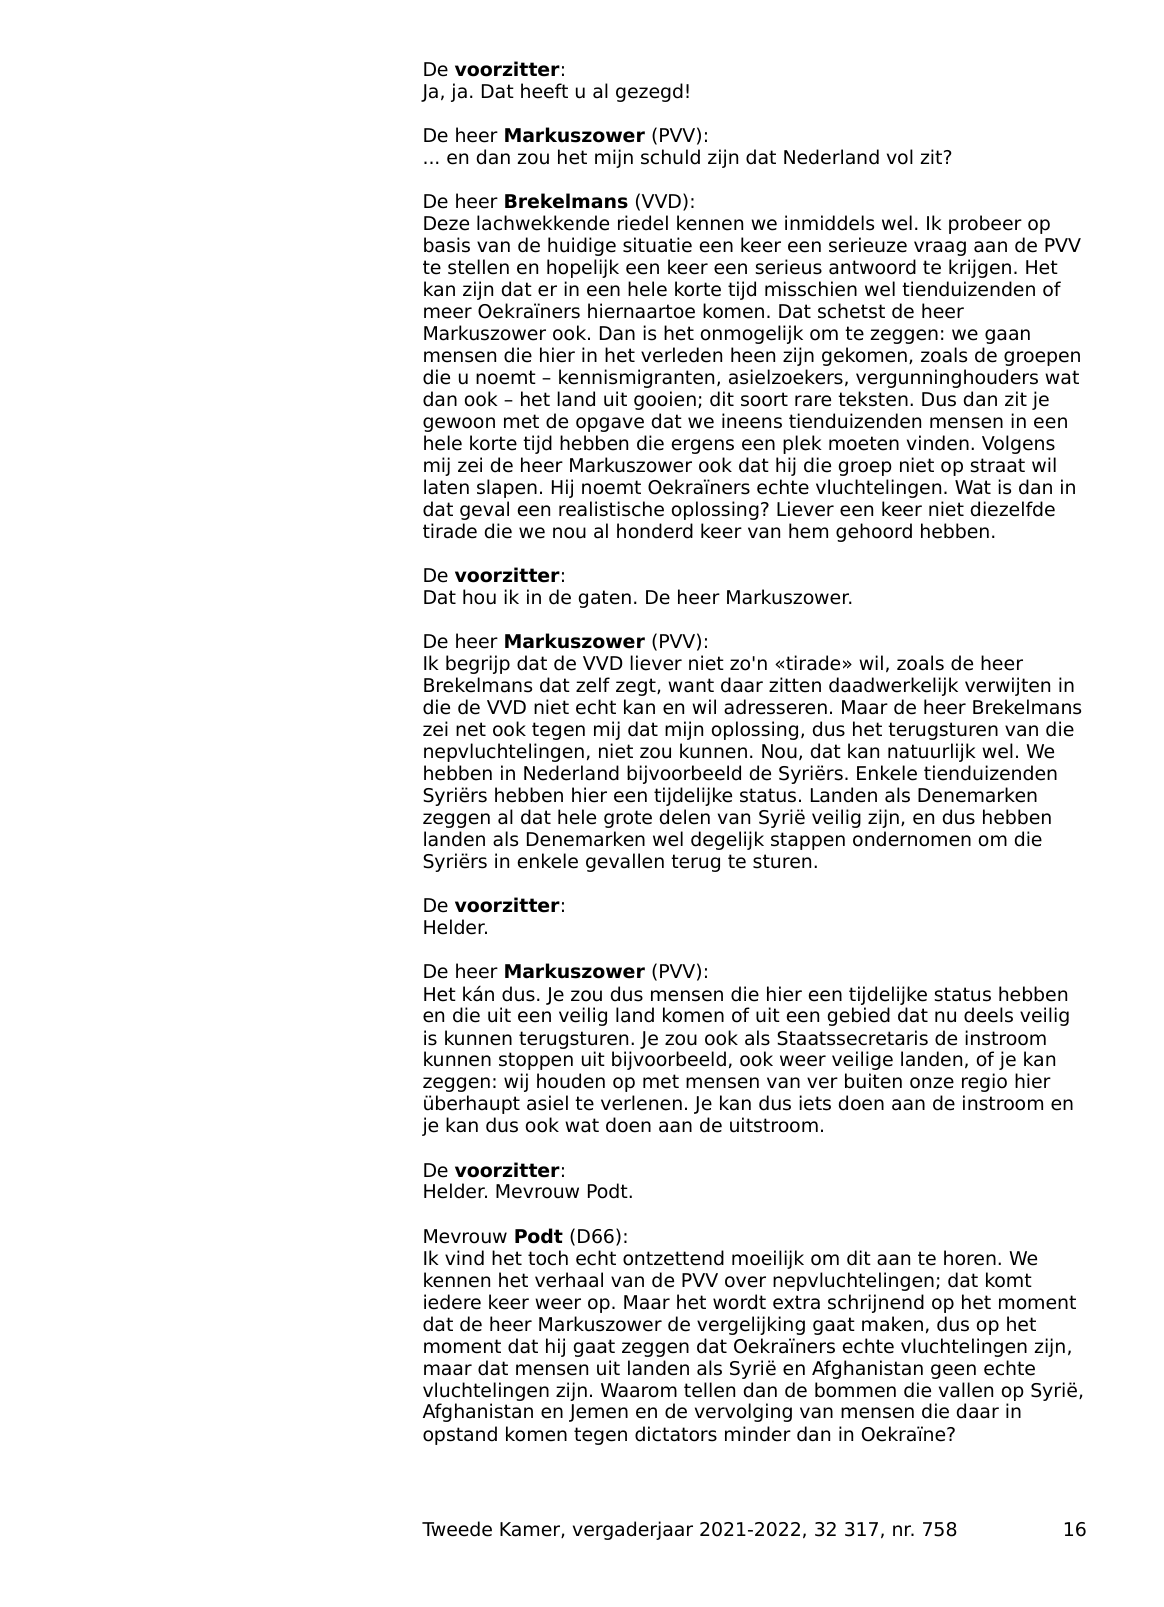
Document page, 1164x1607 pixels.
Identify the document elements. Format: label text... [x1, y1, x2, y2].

text ... en dan zou het mijn schuld zijn dat Nederland vol zit? [422, 147, 1087, 169]
text De voorzitter: [422, 59, 1087, 81]
text De voorzitter: [422, 895, 1087, 917]
text De voorzitter: [422, 565, 1087, 587]
text Helder. [422, 917, 1087, 939]
text Mevrouw Podt (D66): [422, 1226, 1087, 1248]
text Het kán dus. Je zou dus mensen die hier een tijdelijke status hebben en die uit een veilig land komen of uit een gebied dat nu deels veilig is kunnen terugsturen. Je zou ook als Staatssecretaris de instroom kunnen stoppen uit bijvoorbeeld, ook weer veilige landen, of je kan zeggen: wij houden op met mensen van ver buiten onze regio hier überhaupt asiel te verlenen. Je kan dus iets doen aan de instroom en je kan dus ook wat doen aan de uitstroom. [422, 983, 1087, 1137]
text De heer Markuszower (PVV): [422, 125, 1087, 147]
text De voorzitter: [422, 1159, 1087, 1181]
text De heer Markuszower (PVV): [422, 961, 1087, 983]
text De heer Brekelmans (VVD): [422, 191, 1087, 213]
text Ik begrijp dat de VVD liever niet zo'n «tirade» wil, zoals de heer Brekelmans dat zelf zegt, want daar zitten daadwerkelijk verwijten in die de VVD niet echt kan en wil adresseren. Maar de heer Brekelmans zei net ook tegen mij dat mijn oplossing, dus het terugsturen van die nepvluchtelingen, niet zou kunnen. Nou, dat kan natuurlijk wel. We hebben in Nederland bijvoorbeeld de Syriërs. Enkele tienduizenden Syriërs hebben hier een tijdelijke status. Landen als Denemarken zeggen al dat hele grote delen van Syrië veilig zijn, en dus hebben landen als Denemarken wel degelijk stappen ondernomen om die Syriërs in enkele gevallen terug te sturen. [422, 653, 1087, 873]
text Deze lachwekkende riedel kennen we inmiddels wel. Ik probeer op basis van de huidige situatie een keer een serieuze vraag aan de PVV te stellen en hopelijk een keer een serieus antwoord te krijgen. Het kan zijn dat er in een hele korte tijd misschien wel tienduizenden of meer Oekraïners hiernaartoe komen. Dat schetst de heer Markuszower ook. Dan is het onmogelijk om te zeggen: we gaan mensen die hier in het verleden heen zijn gekomen, zoals de groepen die u noemt – kennismigranten, asielzoekers, vergunninghouders wat dan ook – het land uit gooien; dit soort rare teksten. Dus dan zit je gewoon met de opgave dat we ineens tienduizenden mensen in een hele korte tijd hebben die ergens een plek moeten vinden. Volgens mij zei de heer Markuszower ook dat hij die groep niet op straat wil laten slapen. Hij noemt Oekraïners echte vluchtelingen. Wat is dan in dat geval een realistische oplossing? Liever een keer niet diezelfde tirade die we nou al honderd keer van hem gehoord hebben. [422, 213, 1087, 543]
text Ja, ja. Dat heeft u al gezegd! [422, 81, 1087, 103]
text Helder. Mevrouw Podt. [422, 1181, 1087, 1203]
text Dat hou ik in de gaten. De heer Markuszower. [422, 587, 1087, 609]
text De heer Markuszower (PVV): [422, 631, 1087, 653]
text Ik vind het toch echt ontzettend moeilijk om dit aan te horen. We kennen het verhaal van de PVV over nepvluchtelingen; dat komt iedere keer weer op. Maar het wordt extra schrijnend op het moment dat de heer Markuszower de vergelijking gaat maken, dus op het moment dat hij gaat zeggen dat Oekraïners echte vluchtelingen zijn, maar dat mensen uit landen als Syrië en Afghanistan geen echte vluchtelingen zijn. Waarom tellen dan de bommen die vallen op Syrië, Afghanistan en Jemen en de vervolging van mensen die daar in opstand komen tegen dictators minder dan in Oekraïne? [422, 1248, 1087, 1445]
